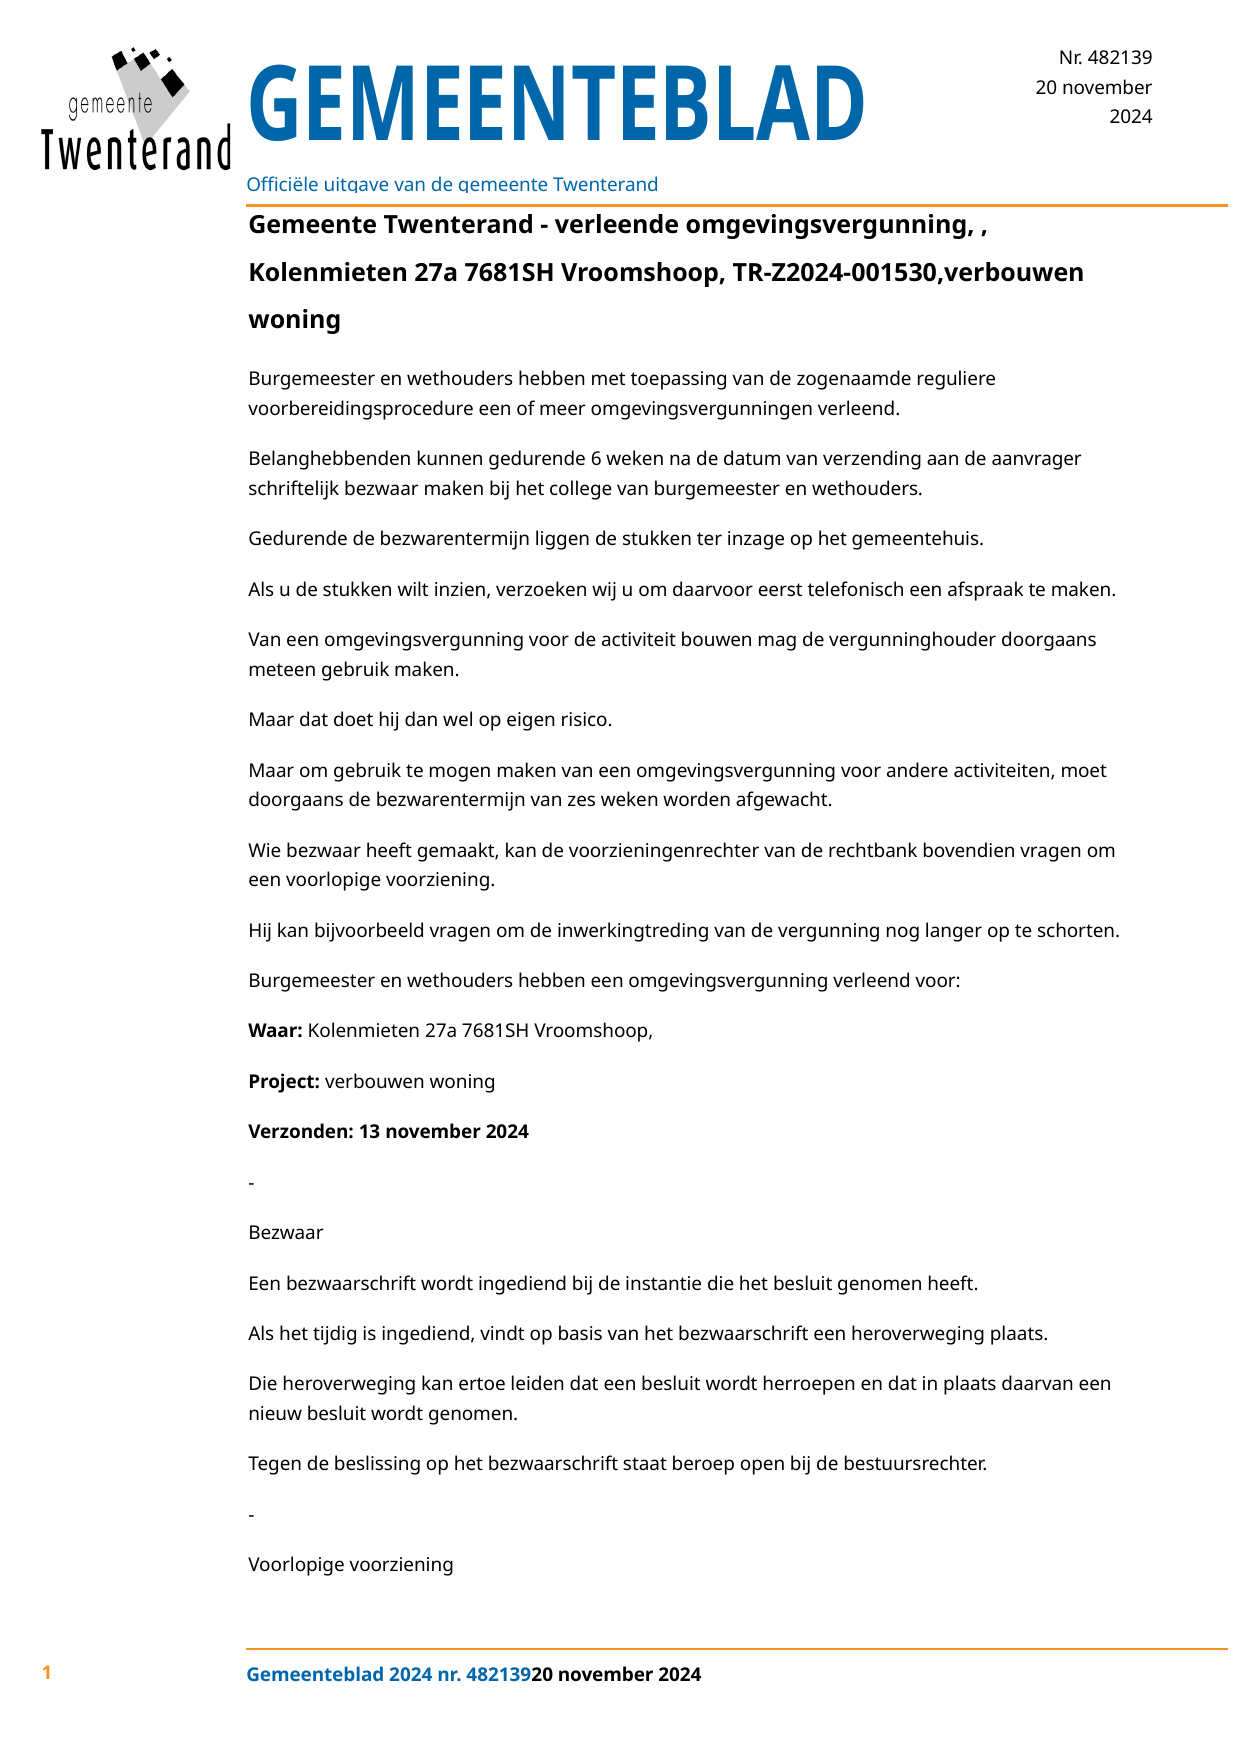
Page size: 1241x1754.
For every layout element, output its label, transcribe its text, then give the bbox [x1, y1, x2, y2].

text Maar om gebruik te mogen maken van een omgevingsvergunning voor andere activiteiten, moet doorgaans de bezwarentermijn van zes weken worden afgewacht. [248, 757, 1152, 812]
text Wie bezwaar heeft gemaakt, kan de voorzieningenrechter van de rechtbank bovendien vragen om een voorlopige voorziening. [248, 837, 1152, 892]
text - [248, 1169, 1152, 1194]
text - [248, 1501, 1152, 1527]
text Maar dat doet hij dan wel op eigen risico. [248, 706, 1152, 732]
text Waar: Kolenmieten 27a 7681SH Vroomshoop, [248, 1018, 1152, 1043]
text Belanghebbenden kunnen gedurende 6 weken na de datum van verzending aan de aanvrager schriftelijk bezwaar maken bij het college van burgemeester en wethouders. [248, 446, 1152, 501]
text Van een omgevingsvergunning voor de activiteit bouwen mag de vergunninghouder doorgaans meteen gebruik maken. [248, 626, 1152, 682]
text Burgemeester en wethouders hebben een omgevingsvergunning verleend voor: [248, 967, 1152, 993]
text Als het tijdig is ingediend, vindt op basis van het bezwaarschrift een heroverweging plaats. [248, 1320, 1152, 1346]
text Project: verbouwen woning [248, 1068, 1152, 1094]
text Bezwaar [248, 1219, 1152, 1245]
text Een bezwaarschrift wordt ingediend bij de instantie die het besluit genomen heeft. [248, 1270, 1152, 1295]
text Gedurende de bezwarentermijn liggen de stukken ter inzage op het gemeentehuis. [248, 526, 1152, 551]
text Voorlopige voorziening [248, 1551, 1152, 1577]
text Tegen de beslissing op het bezwaarschrift staat beroep open bij de bestuursrechter. [248, 1451, 1152, 1476]
text Hij kan bijvoorbeeld vragen om de inwerkingtreding van de vergunning nog langer op te schorten. [248, 917, 1152, 942]
picture [41, 47, 231, 172]
text Als u de stukken wilt inzien, verzoeken wij u om daarvoor eerst telefonisch een afspraak te maken. [248, 576, 1152, 602]
text Die heroverweging kan ertoe leiden dat een besluit wordt herroepen en dat in plaats daarvan een nieuw besluit wordt genomen. [248, 1371, 1152, 1426]
text Verzonden: 13 november 2024 [248, 1118, 1152, 1144]
text Gemeente Twenterand - verleende omgevingsvergunning, , Kolenmieten 27a 7681SH Vroomshoop, TR-Z2024-001530,verbouwen woning [248, 207, 1152, 336]
text Burgemeester en wethouders hebben met toepassing van de zogenaamde reguliere voorbereidingsprocedure een of meer omgevingsvergunningen verleend. [248, 366, 1152, 421]
